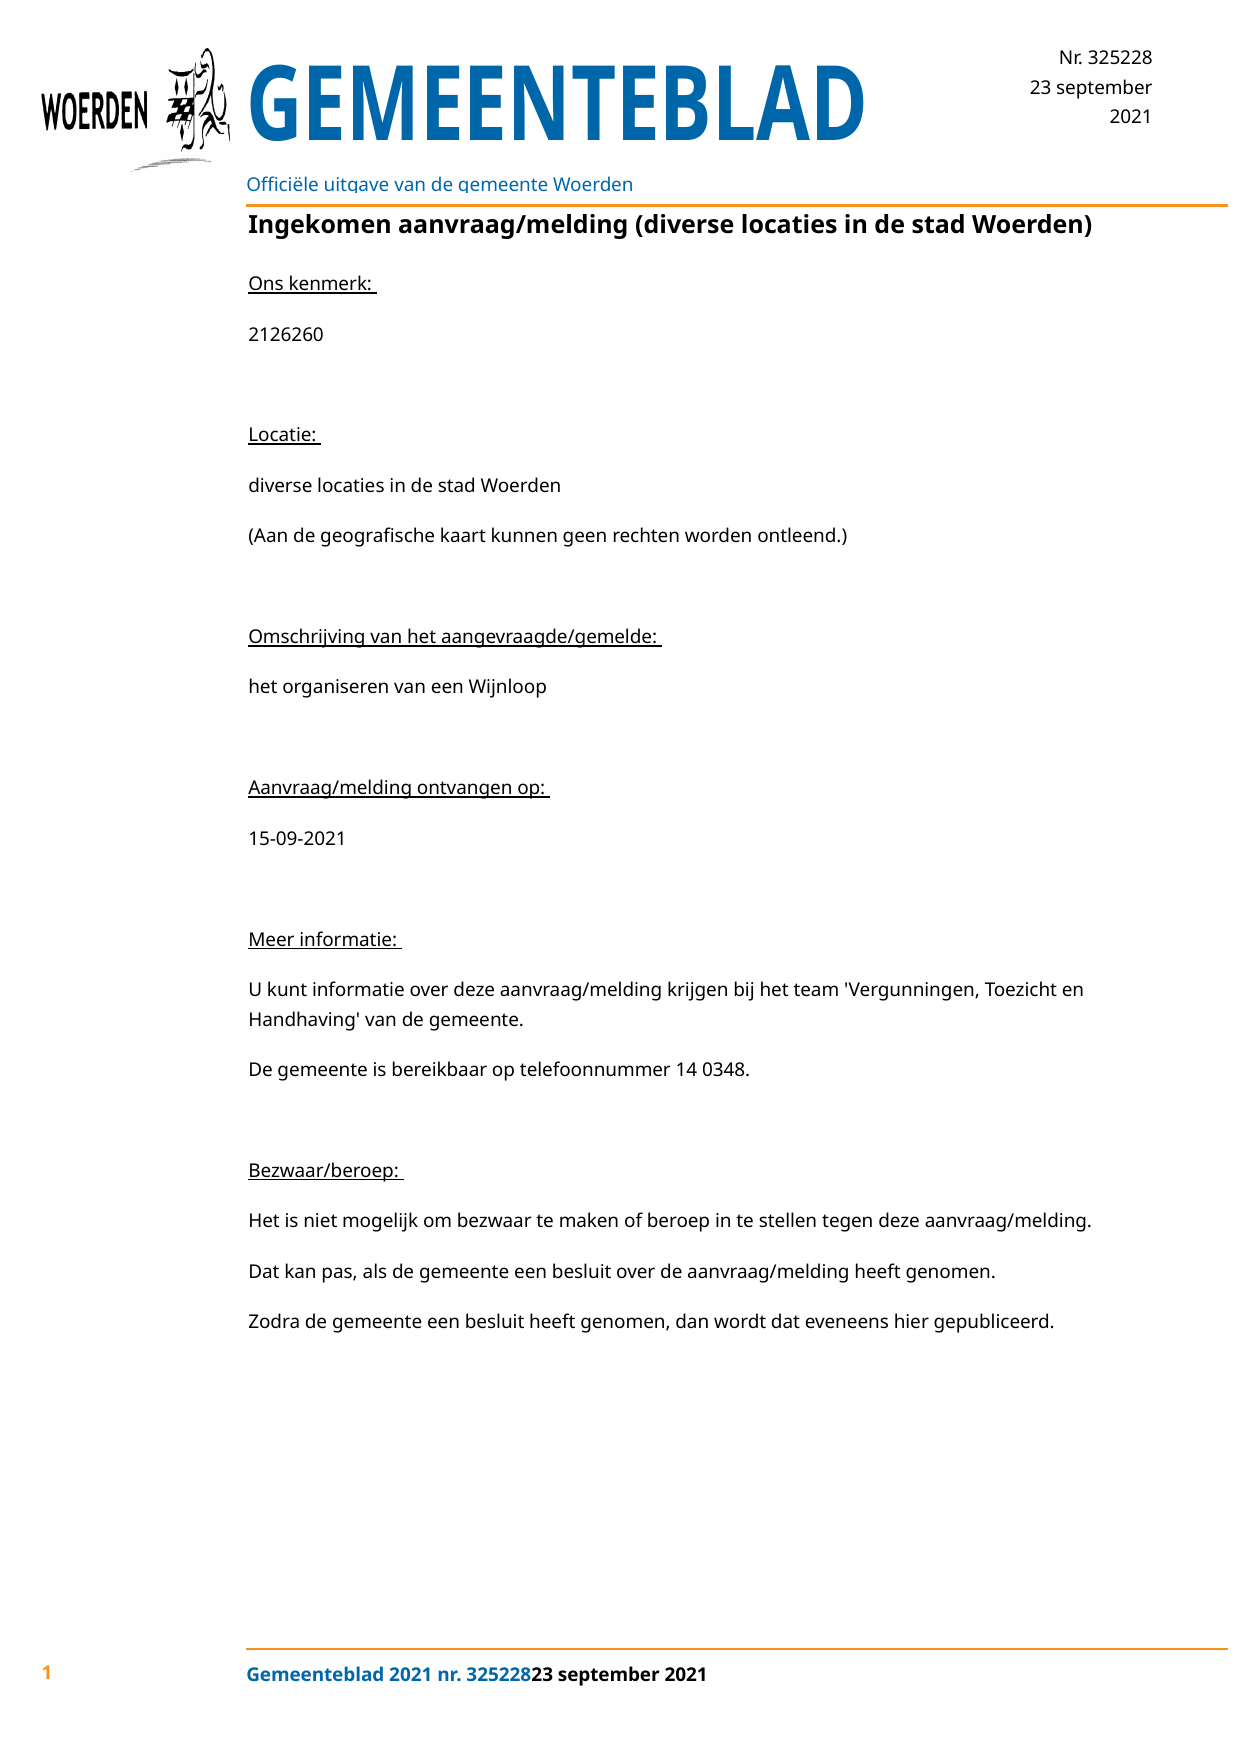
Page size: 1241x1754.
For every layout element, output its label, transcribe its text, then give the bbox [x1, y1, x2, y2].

text Bezwaar/beroep: [248, 1157, 1152, 1183]
text Zodra de gemeente een besluit heeft genomen, dan wordt dat eveneens hier gepubliceerd. [248, 1308, 1152, 1334]
text U kunt informatie over deze aanvraag/melding krijgen bij het team 'Vergunningen, Toezicht en Handhaving' van de gemeente. [248, 976, 1152, 1031]
text 15-09-2021 [248, 825, 1152, 851]
text (Aan de geografische kaart kunnen geen rechten worden ontleend.) [248, 522, 1152, 548]
text Het is niet mogelijk om bezwaar te maken of beroep in te stellen tegen deze aanvraag/melding. [248, 1207, 1152, 1233]
text Omschrijving van het aangevraagde/gemelde: [248, 623, 1152, 649]
picture [41, 47, 231, 172]
text Ons kenmerk: [248, 270, 1152, 296]
text 2126260 [248, 321, 1152, 346]
text Ingekomen aanvraag/melding (diverse locaties in de stad Woerden) [248, 207, 1152, 241]
text Locatie: [248, 422, 1152, 447]
text Dat kan pas, als de gemeente een besluit over de aanvraag/melding heeft genomen. [248, 1258, 1152, 1283]
text diverse locaties in de stad Woerden [248, 472, 1152, 498]
text het organiseren van een Wijnloop [248, 674, 1152, 699]
text Meer informatie: [248, 926, 1152, 951]
text De gemeente is bereikbaar op telefoonnummer 14 0348. [248, 1056, 1152, 1082]
text Aanvraag/melding ontvangen op: [248, 774, 1152, 800]
